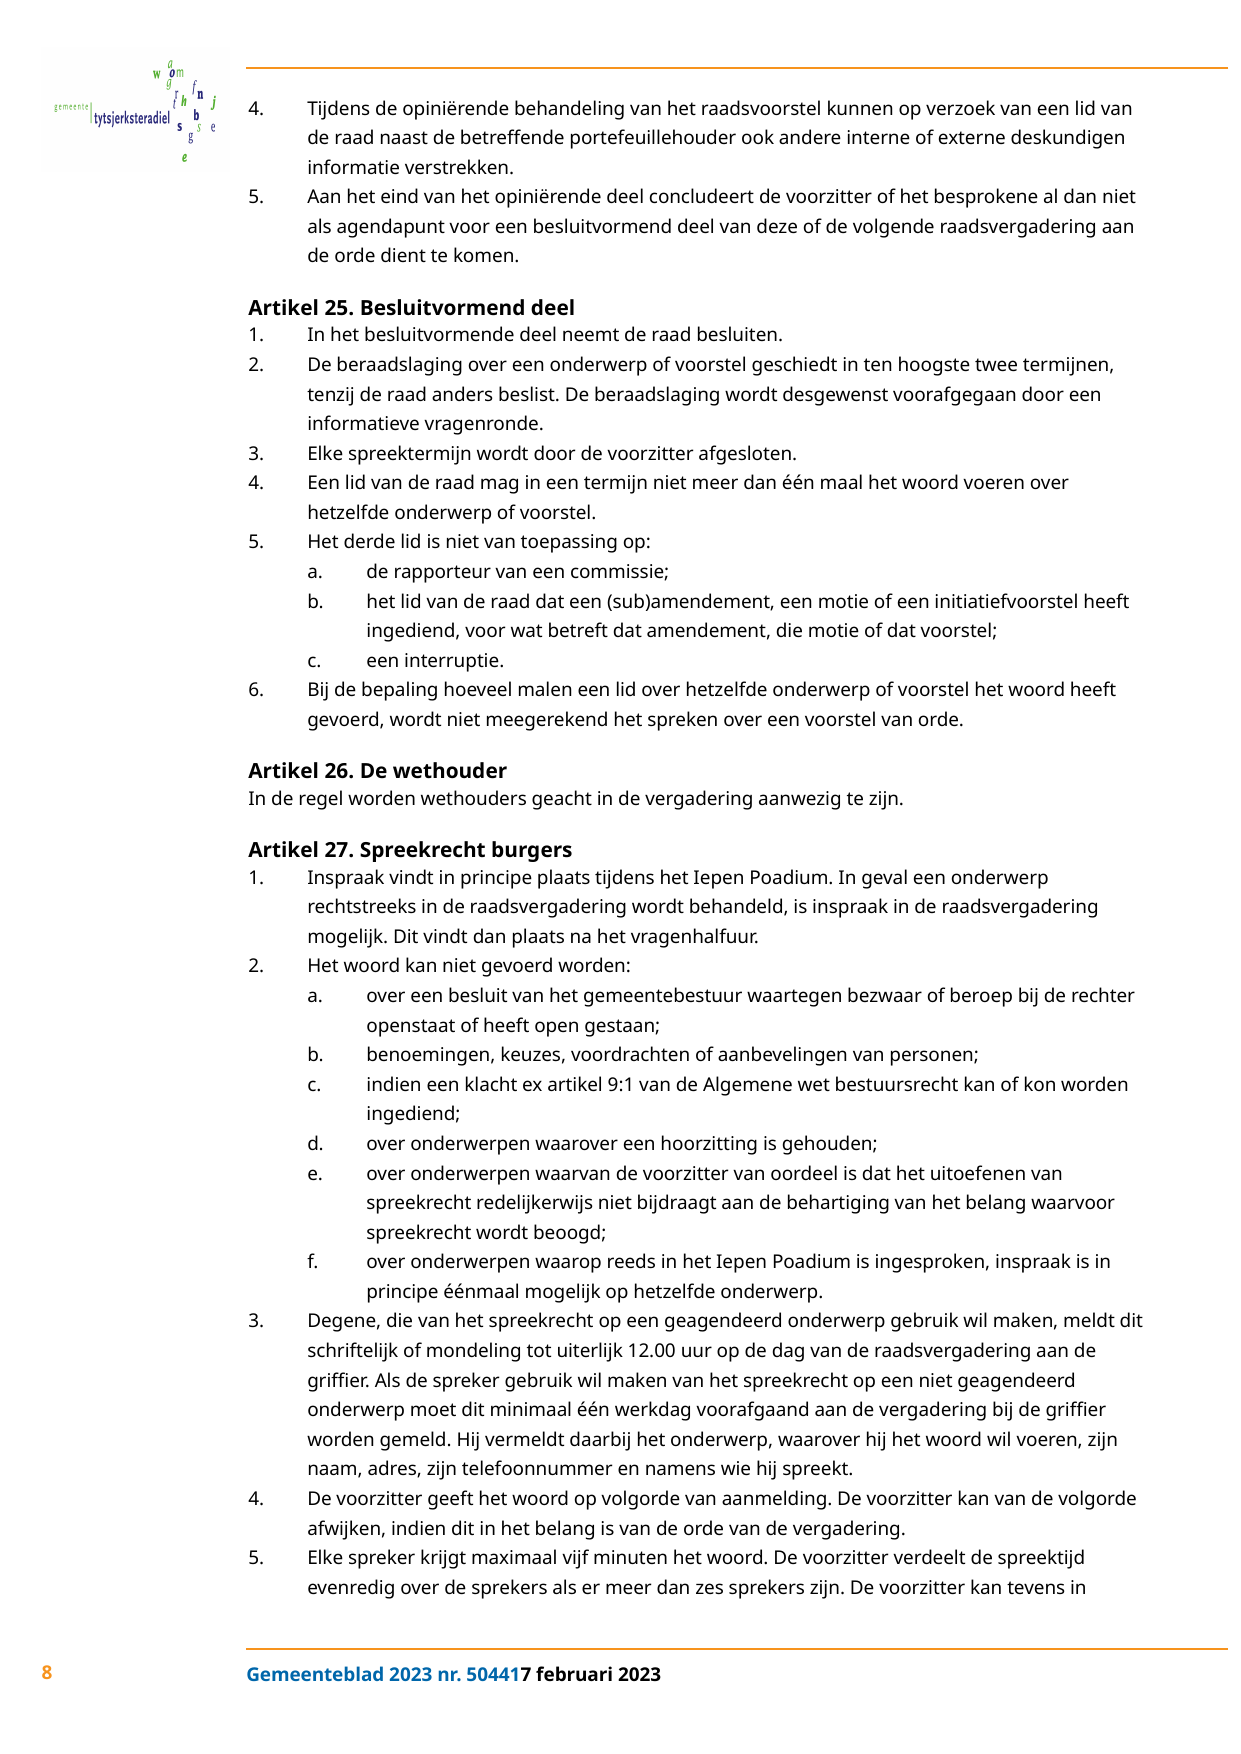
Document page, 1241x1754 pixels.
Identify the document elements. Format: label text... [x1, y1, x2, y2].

list de rapporteur van een commissie; [307, 558, 1152, 584]
list Aan het eind van het opiniërende deel concludeert de voorzitter of het besprokene al dan niet als agendapunt voor een besluitvormend deel van deze of de volgende raadsvergadering aan de orde dient te komen. [248, 183, 1152, 268]
list Een lid van de raad mag in een termijn niet meer dan één maal het woord voeren over hetzelfde onderwerp of voorstel. [248, 469, 1152, 525]
list Bij de bepaling hoeveel malen een lid over hetzelfde onderwerp of voorstel het woord heeft gevoerd, wordt niet meegerekend het spreken over een voorstel van orde. [248, 677, 1152, 732]
list De beraadslaging over een onderwerp of voorstel geschiedt in ten hoogste twee termijnen, tenzij de raad anders beslist. De beraadslaging wordt desgewenst voorafgegaan door een informatieve vragenronde. [248, 351, 1152, 436]
list Het derde lid is niet van toepassing op: [248, 529, 1152, 554]
list over onderwerpen waarover een hoorzitting is gehouden; [307, 1130, 1152, 1156]
list Elke spreker krijgt maximaal vijf minuten het woord. De voorzitter verdeelt de spreektijd evenredig over de sprekers als er meer dan zes sprekers zijn. De voorzitter kan tevens in [248, 1544, 1152, 1599]
list het lid van de raad dat een (sub)amendement, een motie of een initiatiefvoorstel heeft ingediend, voor wat betreft dat amendement, die motie of dat voorstel; [307, 588, 1152, 643]
list over onderwerpen waarvan de voorzitter van oordeel is dat het uitoefenen van spreekrecht redelijkerwijs niet bijdraagt aan de behartiging van het belang waarvoor spreekrecht wordt beoogd; [307, 1160, 1152, 1244]
list In het besluitvormende deel neemt de raad besluiten. [248, 322, 1152, 347]
text Artikel 26. De wethouder [248, 757, 1152, 785]
list Het woord kan niet gevoerd worden: [248, 953, 1152, 978]
picture [41, 47, 231, 172]
list Inspraak vindt in principe plaats tijdens het Iepen Poadium. In geval een onderwerp rechtstreeks in de raadsvergadering wordt behandeld, is inspraak in de raadsvergadering mogelijk. Dit vindt dan plaats na het vragenhalfuur. [248, 864, 1152, 949]
list over onderwerpen waarop reeds in het Iepen Poadium is ingesproken, inspraak is in principe éénmaal mogelijk op hetzelfde onderwerp. [307, 1248, 1152, 1304]
list Tijdens de opiniërende behandeling van het raadsvoorstel kunnen op verzoek van een lid van de raad naast de betreffende portefeuillehouder ook andere interne of externe deskundigen informatie verstrekken. [248, 95, 1152, 180]
text Artikel 27. Spreekrecht burgers [248, 835, 1152, 864]
list een interruptie. [307, 647, 1152, 673]
list Degene, die van het spreekrecht op een geagendeerd onderwerp gebruik wil maken, meldt dit schriftelijk of mondeling tot uiterlijk 12.00 uur op de dag van de raadsvergadering aan de griffier. Als de spreker gebruik wil maken van het spreekrecht op een niet geagendeerd onderwerp moet dit minimaal één werkdag voorafgaand aan de vergadering bij de griffier worden gemeld. Hij vermeldt daarbij het onderwerp, waarover hij het woord wil voeren, zijn naam, adres, zijn telefoonnummer en namens wie hij spreekt. [248, 1308, 1152, 1481]
list over een besluit van het gemeentebestuur waartegen bezwaar of beroep bij de rechter openstaat of heeft open gestaan; [307, 982, 1152, 1037]
list Elke spreektermijn wordt door de voorzitter afgesloten. [248, 440, 1152, 466]
text Artikel 25. Besluitvormend deel [248, 293, 1152, 322]
list De voorzitter geeft het woord op volgorde van aanmelding. De voorzitter kan van de volgorde afwijken, indien dit in het belang is van de orde van de vergadering. [248, 1485, 1152, 1540]
list benoemingen, keuzes, voordrachten of aanbevelingen van personen; [307, 1041, 1152, 1067]
list indien een klacht ex artikel 9:1 van de Algemene wet bestuursrecht kan of kon worden ingediend; [307, 1071, 1152, 1126]
text In de regel worden wethouders geacht in de vergadering aanwezig te zijn. [248, 785, 1152, 811]
